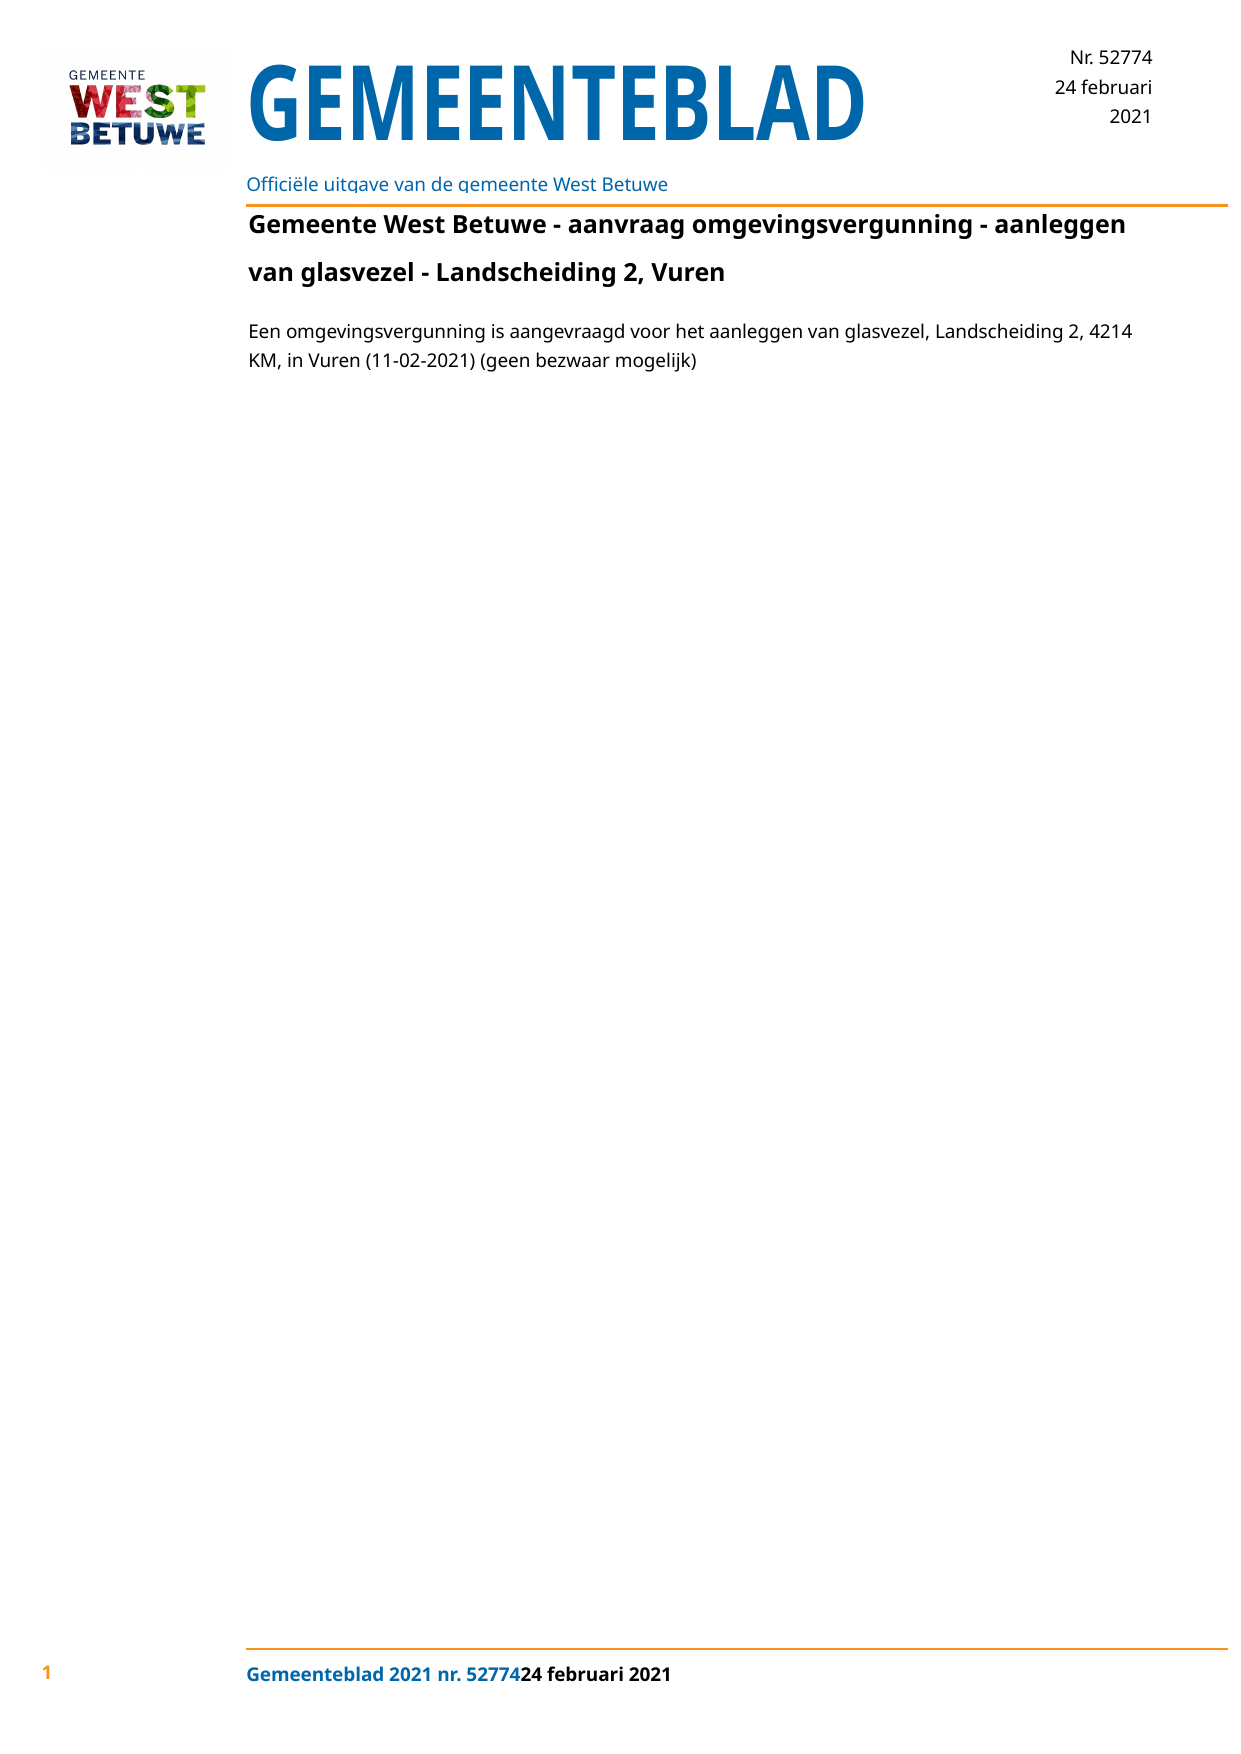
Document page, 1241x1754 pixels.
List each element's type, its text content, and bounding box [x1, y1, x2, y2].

picture [41, 47, 231, 172]
text Gemeente West Betuwe - aanvraag omgevingsvergunning - aanleggen van glasvezel - Landscheiding 2, Vuren [248, 207, 1152, 288]
text Een omgevingsvergunning is aangevraagd voor het aanleggen van glasvezel, Landscheiding 2, 4214 KM, in Vuren (11-02-2021) (geen bezwaar mogelijk) [248, 318, 1152, 373]
